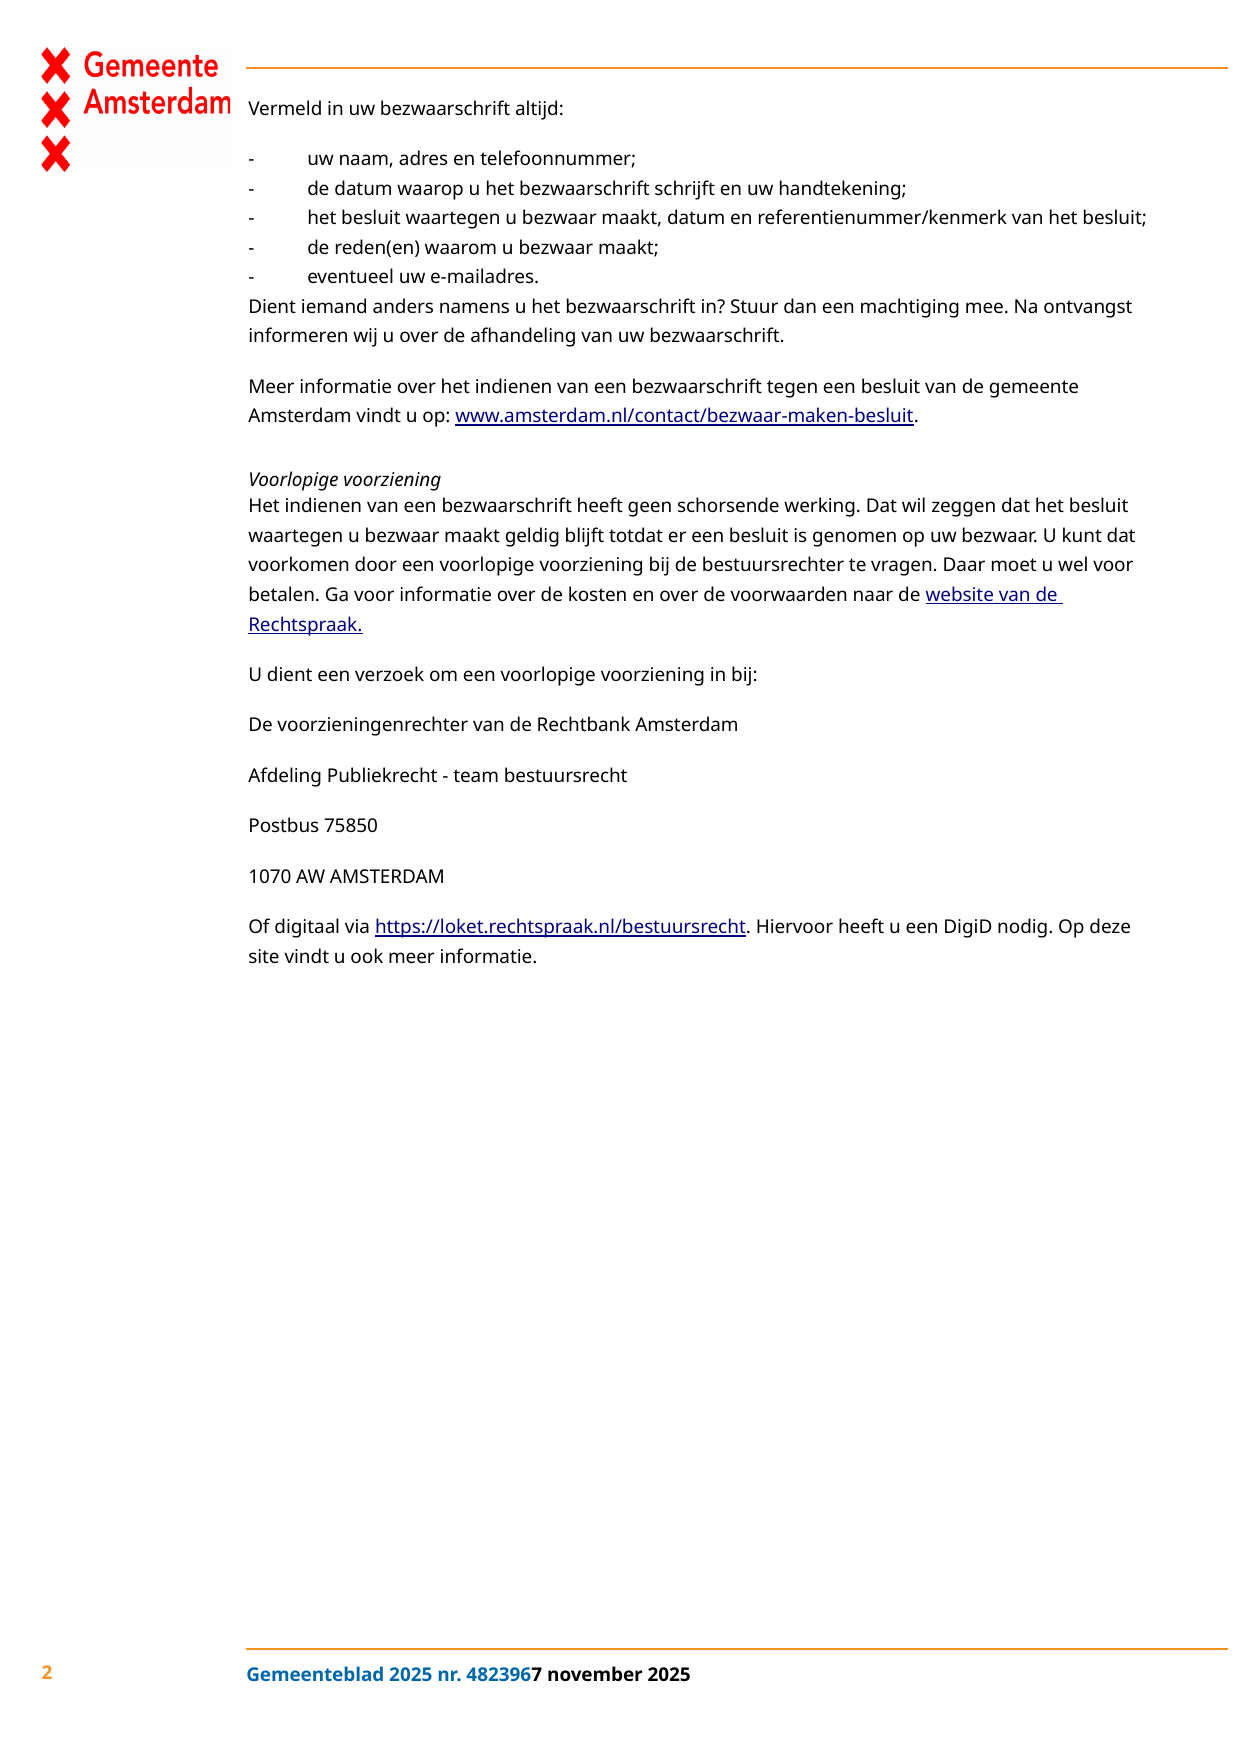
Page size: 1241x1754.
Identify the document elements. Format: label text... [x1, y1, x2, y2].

picture [41, 47, 231, 172]
list het besluit waartegen u bezwaar maakt, datum en referentienummer/kenmerk van het besluit; [248, 204, 1152, 230]
text Of digitaal via https://loket.rechtspraak.nl/bestuursrecht. Hiervoor heeft u een DigiD nodig. Op deze site vindt u ook meer informatie. [248, 913, 1152, 968]
text Meer informatie over het indienen van een bezwaarschrift tegen een besluit van de gemeente Amsterdam vindt u op: www.amsterdam.nl/contact/bezwaar-maken-besluit. [248, 373, 1152, 428]
list de datum waarop u het bezwaarschrift schrijft en uw handtekening; [248, 175, 1152, 201]
text Het indienen van een bezwaarschrift heeft geen schorsende werking. Dat wil zeggen dat het besluit waartegen u bezwaar maakt geldig blijft totdat er een besluit is genomen op uw bezwaar. U kunt dat voorkomen door een voorlopige voorziening bij de bestuursrechter te vragen. Daar moet u wel voor betalen. Ga voor informatie over de kosten en over de voorwaarden naar de website van de Rechtspraak. [248, 492, 1152, 636]
text Dient iemand anders namens u het bezwaarschrift in? Stuur dan een machtiging mee. Na ontvangst informeren wij u over de afhandeling van uw bezwaarschrift. [248, 293, 1152, 348]
list uw naam, adres en telefoonnummer; [248, 145, 1152, 171]
text 1070 AW AMSTERDAM [248, 863, 1152, 888]
list de reden(en) waarom u bezwaar maakt; [248, 234, 1152, 260]
text U dient een verzoek om een voorlopige voorziening in bij: [248, 661, 1152, 687]
list eventueel uw e-mailadres. [248, 263, 1152, 289]
text Postbus 75850 [248, 812, 1152, 838]
text Afdeling Publiekrecht - team bestuursrecht [248, 762, 1152, 788]
text De voorzieningenrechter van de Rechtbank Amsterdam [248, 712, 1152, 737]
text Voorlopige voorziening [248, 467, 1152, 492]
text Vermeld in uw bezwaarschrift altijd: [248, 95, 1152, 121]
